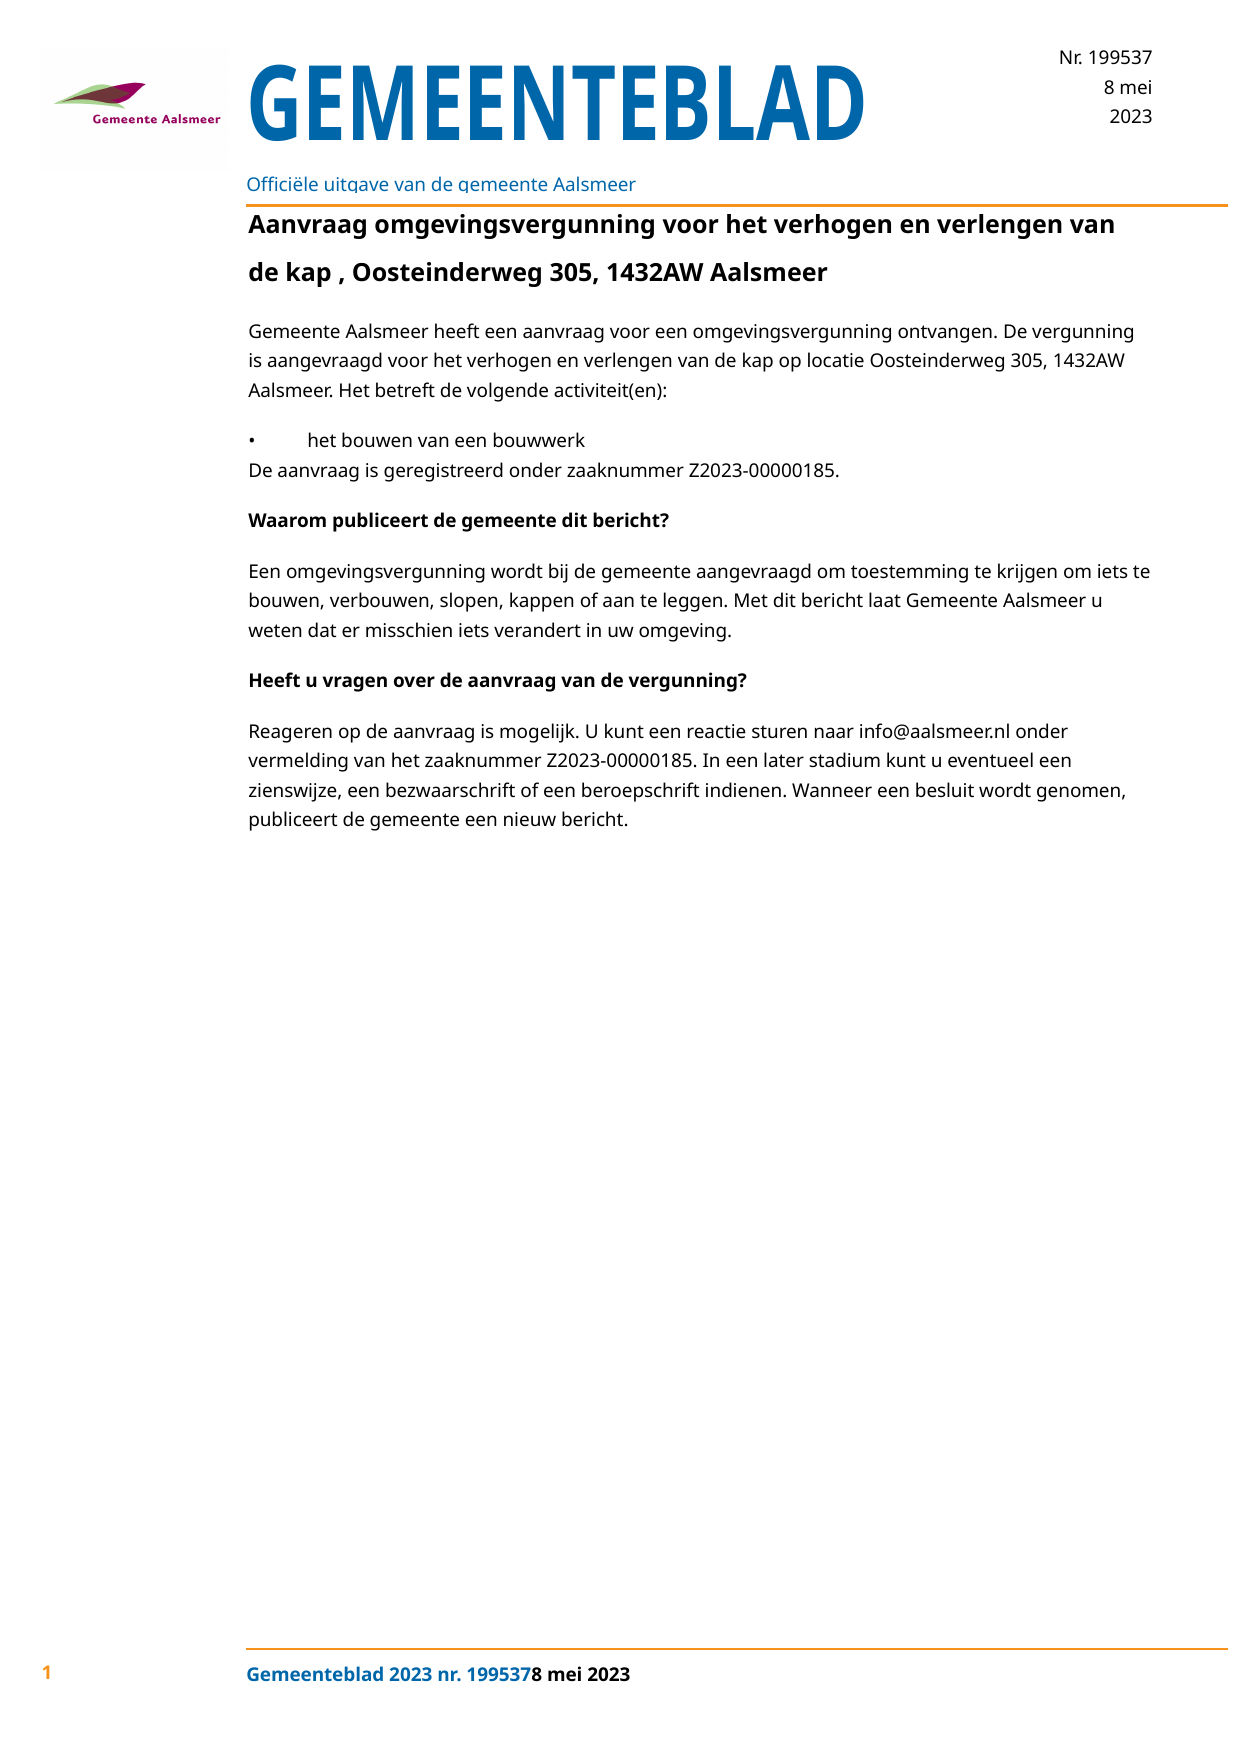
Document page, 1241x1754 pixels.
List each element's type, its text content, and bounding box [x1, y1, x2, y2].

text Een omgevingsvergunning wordt bij de gemeente aangevraagd om toestemming te krijgen om iets te bouwen, verbouwen, slopen, kappen of aan te leggen. Met dit bericht laat Gemeente Aalsmeer u weten dat er misschien iets verandert in uw omgeving. [248, 558, 1152, 643]
text Heeft u vragen over de aanvraag van de vergunning? [248, 667, 1152, 693]
text Gemeente Aalsmeer heeft een aanvraag voor een omgevingsvergunning ontvangen. De vergunning is aangevraagd voor het verhogen en verlengen van de kap op locatie Oosteinderweg 305, 1432AW Aalsmeer. Het betreft de volgende activiteit(en): [248, 318, 1152, 403]
text Reageren op de aanvraag is mogelijk. U kunt een reactie sturen naar info@aalsmeer.nl onder vermelding van het zaaknummer Z2023-00000185. In een later stadium kunt u eventueel een zienswijze, een bezwaarschrift of een beroepschrift indienen. Wanneer een besluit wordt genomen, publiceert de gemeente een nieuw bericht. [248, 718, 1152, 832]
list het bouwen van een bouwwerk [248, 427, 1152, 453]
text De aanvraag is geregistreerd onder zaaknummer Z2023-00000185. [248, 457, 1152, 483]
text Waarom publiceert de gemeente dit bericht? [248, 507, 1152, 533]
text Aanvraag omgevingsvergunning voor het verhogen en verlengen van de kap , Oosteinderweg 305, 1432AW Aalsmeer [248, 207, 1152, 288]
picture [41, 47, 231, 172]
